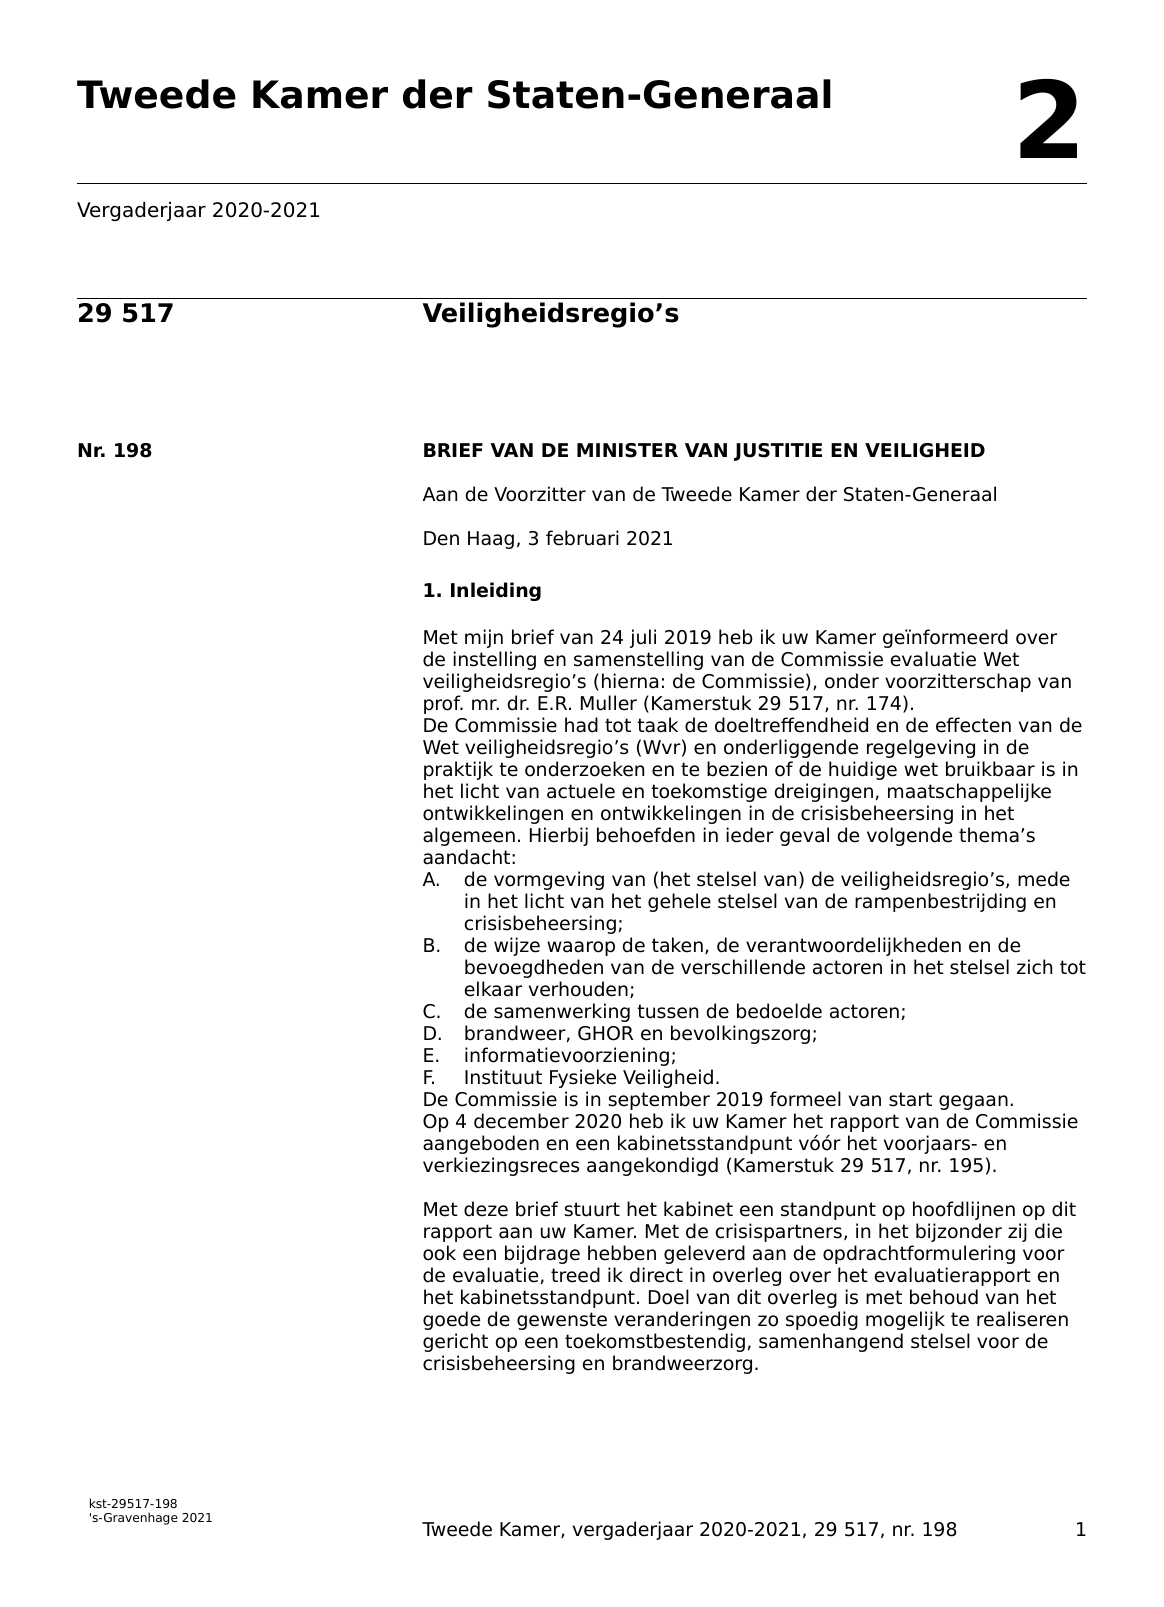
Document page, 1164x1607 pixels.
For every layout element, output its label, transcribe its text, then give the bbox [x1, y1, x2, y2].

text De Commissie is in september 2019 formeel van start gegaan. [422, 1088, 1087, 1111]
text D. brandweer, GHOR en bevolkingszorg; [422, 1023, 1087, 1044]
text F. Instituut Fysieke Veiligheid. [422, 1067, 1087, 1088]
text Aan de Voorzitter van de Tweede Kamer der Staten-Generaal [422, 484, 1087, 506]
text Met mijn brief van 24 juli 2019 heb ik uw Kamer geïnformeerd over de instelling en samenstelling van de Commissie evaluatie Wet veiligheidsregio’s (hierna: de Commissie), onder voorzitterschap van prof. mr. dr. E.R. Muller (Kamerstuk 29 517, nr. 174). [422, 627, 1087, 715]
text kst-29517-198 [88, 1497, 323, 1511]
table_cell Vergaderjaar 2020-2021 [77, 184, 1087, 298]
subtitle 1. Inleiding [422, 580, 1087, 602]
text 's-Gravenhage 2021 [88, 1511, 323, 1525]
table_header 2 [886, 59, 1087, 183]
text E. informatievoorziening; [422, 1044, 1087, 1067]
text Op 4 december 2020 heb ik uw Kamer het rapport van de Commissie aangeboden en een kabinetsstandpunt vóór het voorjaars- en verkiezingsreces aangekondigd (Kamerstuk 29 517, nr. 195). [422, 1111, 1087, 1176]
text Met deze brief stuurt het kabinet een standpunt op hoofdlijnen op dit rapport aan uw Kamer. Met de crisispartners, in het bijzonder zij die ook een bijdrage hebben geleverd aan de opdrachtformulering voor de evaluatie, treed ik direct in overleg over het evaluatierapport en het kabinetsstandpunt. Doel van dit overleg is met behoud van het goede de gewenste veranderingen zo spoedig mogelijk te realiseren gericht op een toekomstbestendig, samenhangend stelsel voor de crisisbeheersing en brandweerzorg. [422, 1199, 1087, 1374]
table_header Tweede Kamer der Staten-Generaal [77, 59, 886, 183]
text Den Haag, 3 februari 2021 [422, 528, 1087, 550]
subtitle Nr. 198 BRIEF VAN DE MINISTER VAN JUSTITIE EN VEILIGHEID [77, 440, 1087, 462]
subtitle 29 517 Veiligheidsregio’s [77, 299, 1087, 329]
text A. de vormgeving van (het stelsel van) de veiligheidsregio’s, mede in het licht van het gehele stelsel van de rampenbestrijding en crisisbeheersing; [422, 869, 1087, 935]
text De Commissie had tot taak de doeltreffendheid en de effecten van de Wet veiligheidsregio’s (Wvr) en onderliggende regelgeving in de praktijk te onderzoeken en te bezien of de huidige wet bruikbaar is in het licht van actuele en toekomstige dreigingen, maatschappelijke ontwikkelingen en ontwikkelingen in de crisisbeheersing in het algemeen. Hierbij behoefden in ieder geval de volgende thema’s aandacht: [422, 715, 1087, 869]
text B. de wijze waarop de taken, de verantwoordelijkheden en de bevoegdheden van de verschillende actoren in het stelsel zich tot elkaar verhouden; [422, 935, 1087, 1001]
text C. de samenwerking tussen de bedoelde actoren; [422, 1001, 1087, 1023]
